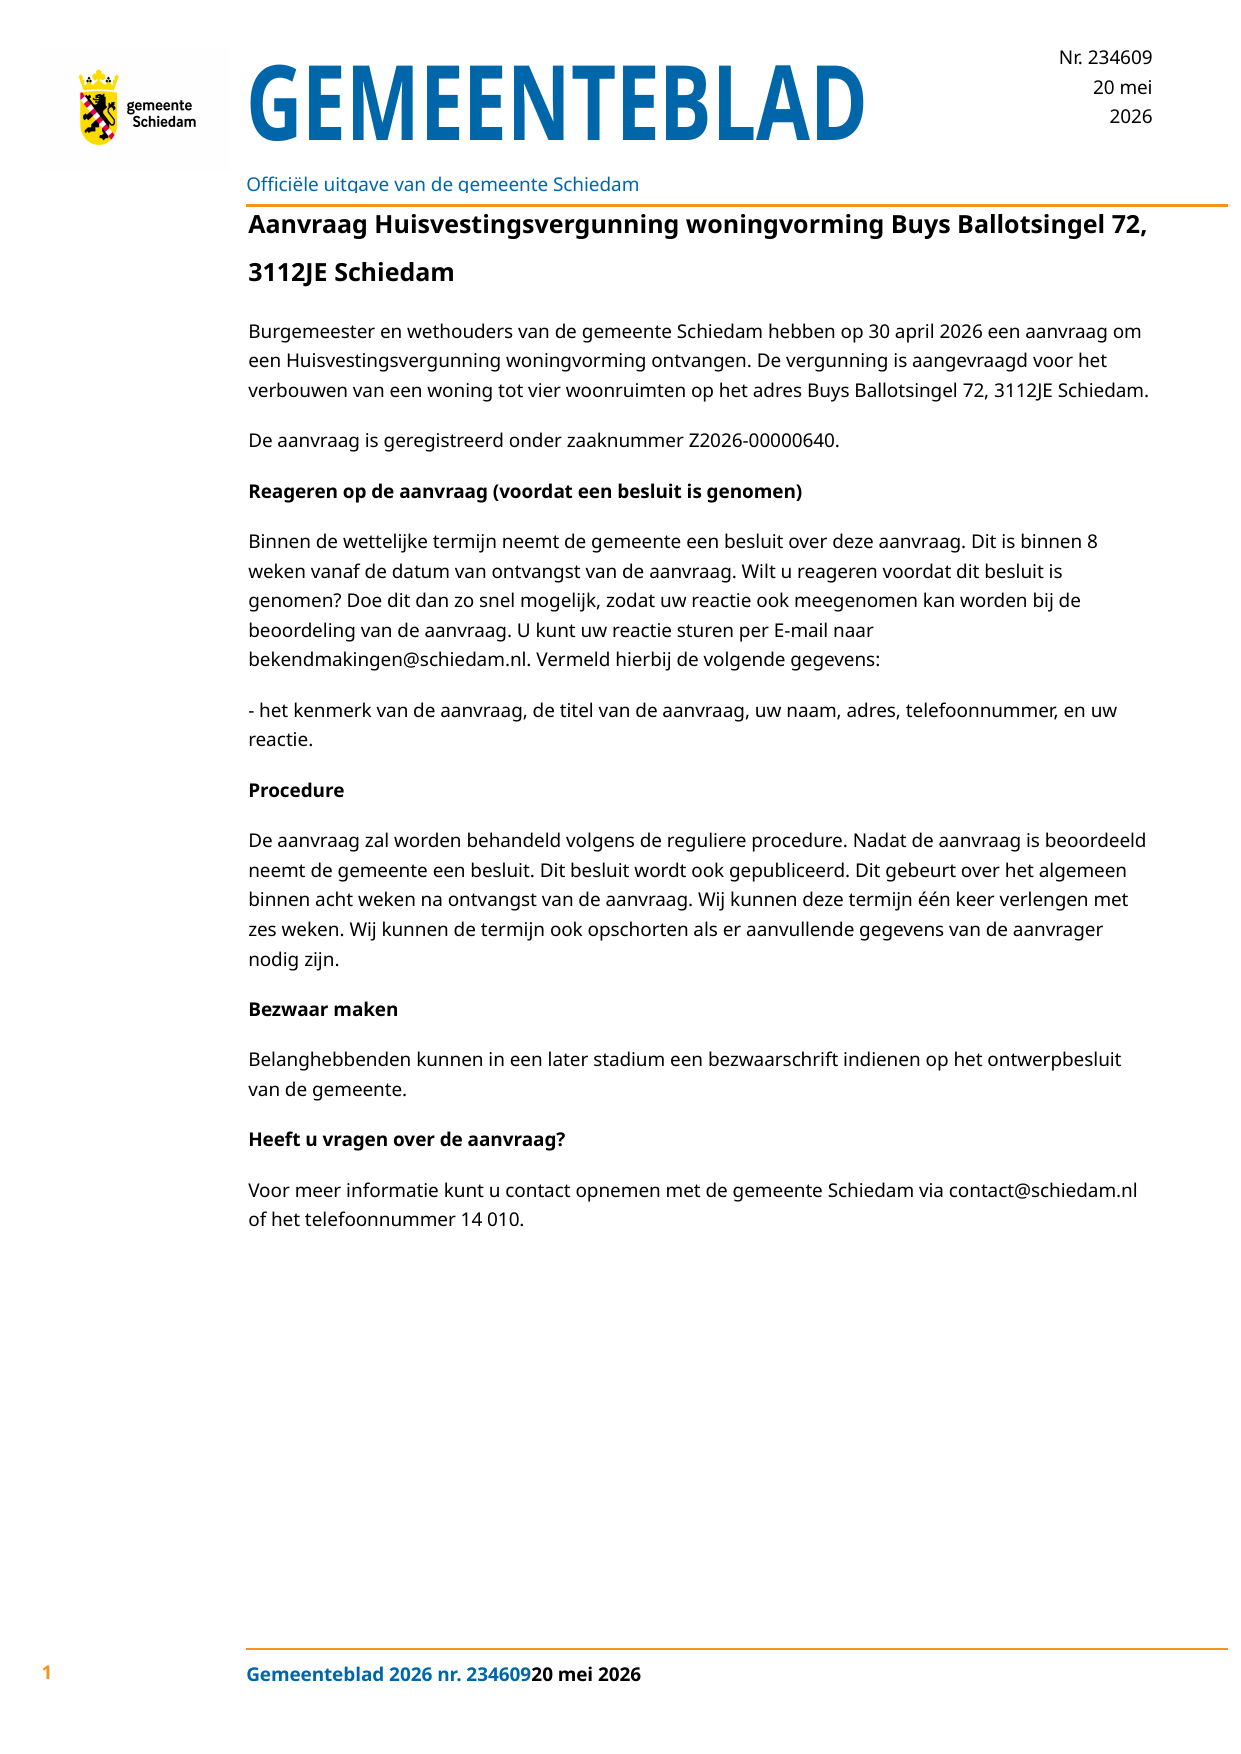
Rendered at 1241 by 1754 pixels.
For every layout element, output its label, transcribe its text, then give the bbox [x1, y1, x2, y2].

text Procedure [248, 777, 1152, 803]
text De aanvraag zal worden behandeld volgens de reguliere procedure. Nadat de aanvraag is beoordeeld neemt de gemeente een besluit. Dit besluit wordt ook gepubliceerd. Dit gebeurt over het algemeen binnen acht weken na ontvangst van de aanvraag. Wij kunnen deze termijn één keer verlengen met zes weken. Wij kunnen de termijn ook opschorten als er aanvullende gegevens van de aanvrager nodig zijn. [248, 827, 1152, 972]
text De aanvraag is geregistreerd onder zaaknummer Z2026-00000640. [248, 427, 1152, 453]
text Aanvraag Huisvestingsvergunning woningvorming Buys Ballotsingel 72, 3112JE Schiedam [248, 207, 1152, 288]
text Belanghebbenden kunnen in een later stadium een bezwaarschrift indienen op het ontwerpbesluit van de gemeente. [248, 1047, 1152, 1102]
text Voor meer informatie kunt u contact opnemen met de gemeente Schiedam via contact@schiedam.nl of het telefoonnummer 14 010. [248, 1177, 1152, 1232]
text Reageren op de aanvraag (voordat een besluit is genomen) [248, 478, 1152, 504]
text Bezwaar maken [248, 996, 1152, 1022]
text - het kenmerk van de aanvraag, de titel van de aanvraag, uw naam, adres, telefoonnummer, en uw reactie. [248, 697, 1152, 752]
text Burgemeester en wethouders van de gemeente Schiedam hebben op 30 april 2026 een aanvraag om een Huisvestingsvergunning woningvorming ontvangen. De vergunning is aangevraagd voor het verbouwen van een woning tot vier woonruimten op het adres Buys Ballotsingel 72, 3112JE Schiedam. [248, 318, 1152, 403]
text Binnen de wettelijke termijn neemt de gemeente een besluit over deze aanvraag. Dit is binnen 8 weken vanaf de datum van ontvangst van de aanvraag. Wilt u reageren voordat dit besluit is genomen? Doe dit dan zo snel mogelijk, zodat uw reactie ook meegenomen kan worden bij de beoordeling van de aanvraag. U kunt uw reactie sturen per E-mail naar bekendmakingen@schiedam.nl. Vermeld hierbij de volgende gegevens: [248, 528, 1152, 672]
text Heeft u vragen over de aanvraag? [248, 1127, 1152, 1152]
picture [41, 47, 231, 172]
